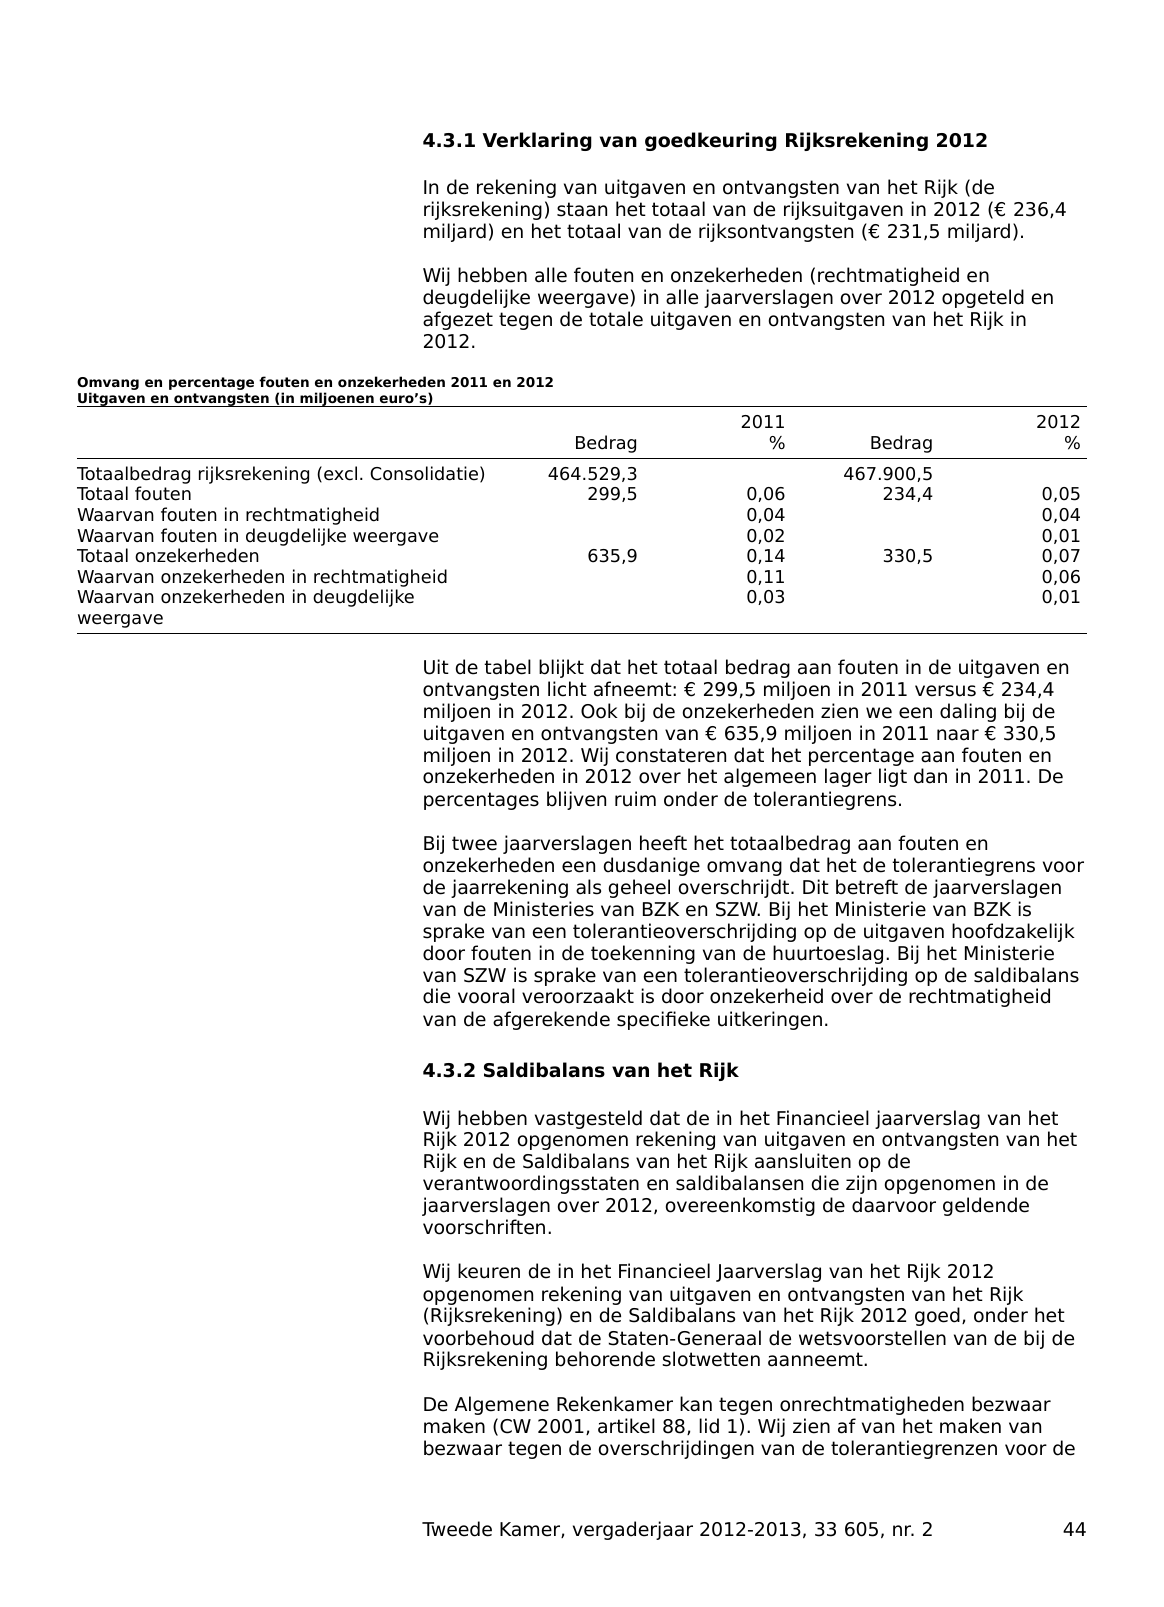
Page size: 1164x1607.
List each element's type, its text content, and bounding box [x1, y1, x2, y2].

table_cell [939, 459, 1087, 484]
table_cell 0,14 [644, 546, 791, 567]
table_cell [496, 567, 644, 587]
table_cell 0,07 [939, 546, 1087, 567]
table_cell [77, 433, 496, 458]
text Bij twee jaarverslagen heeft het totaalbedrag aan fouten en onzekerheden een dusdanige omvang dat het de tolerantiegrens voor de jaarrekening als geheel overschrijdt. Dit betreft de jaarverslagen van de Ministeries van BZK en SZW. Bij het Ministerie van BZK is sprake van een tolerantieoverschrijding op de uitgaven hoofdzakelijk door fouten in de toekenning van de huurtoeslag. Bij het Ministerie van SZW is sprake van een tolerantieoverschrijding op de saldibalans die vooral veroorzaakt is door onzekerheid over de rechtmatigheid van de afgerekende specifieke uitkeringen. [422, 833, 1087, 1030]
table_cell 0,02 [644, 526, 791, 546]
table_cell 0,11 [644, 567, 791, 587]
table_cell Totaal fouten [77, 484, 496, 505]
table_cell 635,9 [496, 546, 644, 567]
table_cell Waarvan fouten in deugdelijke weergave [77, 526, 496, 546]
table_cell 2011 [496, 407, 791, 433]
text Wij hebben vastgesteld dat de in het Financieel jaarverslag van het Rijk 2012 opgenomen rekening van uitgaven en ontvangsten van het Rijk en de Saldibalans van het Rijk aansluiten op de verantwoordingsstaten en saldibalansen die zijn opgenomen in de jaarverslagen over 2012, overeenkomstig de daarvoor geldende voorschriften. [422, 1107, 1087, 1239]
table_cell 464.529,3 [496, 459, 644, 484]
table_cell 0,06 [939, 567, 1087, 587]
table_cell 0,03 [644, 588, 791, 633]
table_cell [77, 407, 496, 433]
subtitle 4.3.1 Verklaring van goedkeuring Rijksrekening 2012 [422, 130, 1087, 152]
subtitle 4.3.2 Saldibalans van het Rijk [422, 1060, 1087, 1082]
table_cell 0,06 [644, 484, 791, 505]
table_cell Waarvan fouten in rechtmatigheid [77, 505, 496, 526]
table_cell 330,5 [791, 546, 939, 567]
table_cell 0,04 [644, 505, 791, 526]
table_cell Waarvan onzekerheden in deugdelijke weergave [77, 588, 496, 633]
table_cell [791, 588, 939, 633]
table_cell [791, 526, 939, 546]
table_cell 0,04 [939, 505, 1087, 526]
table_cell 0,01 [939, 526, 1087, 546]
table_cell Totaalbedrag rijksrekening (excl. Consolidatie) [77, 459, 496, 484]
text De Algemene Rekenkamer kan tegen onrechtmatigheden bezwaar maken (CW 2001, artikel 88, lid 1). Wij zien af van het maken van bezwaar tegen de overschrijdingen van de tolerantiegrenzen voor de [422, 1393, 1087, 1459]
table_cell 0,01 [939, 588, 1087, 633]
table_cell % [939, 433, 1087, 458]
table_cell [496, 526, 644, 546]
table_cell 234,4 [791, 484, 939, 505]
table_cell Waarvan onzekerheden in rechtmatigheid [77, 567, 496, 587]
text In de rekening van uitgaven en ontvangsten van het Rijk (de rijksrekening) staan het totaal van de rijksuitgaven in 2012 (€ 236,4 miljard) en het totaal van de rijksontvangsten (€ 231,5 miljard). [422, 177, 1087, 243]
text Wij keuren de in het Financieel Jaarverslag van het Rijk 2012 opgenomen rekening van uitgaven en ontvangsten van het Rijk (Rijksrekening) en de Saldibalans van het Rijk 2012 goed, onder het voorbehoud dat de Staten-Generaal de wetsvoorstellen van de bij de Rijksrekening behorende slotwetten aanneemt. [422, 1261, 1087, 1371]
table_cell 2012 [791, 407, 1087, 433]
text Wij hebben alle fouten en onzekerheden (rechtmatigheid en deugdelijke weergave) in alle jaarverslagen over 2012 opgeteld en afgezet tegen de totale uitgaven en ontvangsten van het Rijk in 2012. [422, 265, 1087, 353]
table_cell Bedrag [496, 433, 644, 458]
table_header Omvang en percentage fouten en onzekerheden 2011 en 2012 Uitgaven en ontvangsten (in miljoenen euro’s) [77, 375, 1087, 406]
table_cell [791, 567, 939, 587]
table_cell [496, 505, 644, 526]
table_cell [644, 459, 791, 484]
table_cell % [644, 433, 791, 458]
table_cell [791, 505, 939, 526]
table_cell Bedrag [791, 433, 939, 458]
table_cell 0,05 [939, 484, 1087, 505]
table_cell 467.900,5 [791, 459, 939, 484]
table_cell [496, 588, 644, 633]
table_cell Totaal onzekerheden [77, 546, 496, 567]
table_cell 299,5 [496, 484, 644, 505]
text Uit de tabel blijkt dat het totaal bedrag aan fouten in de uitgaven en ontvangsten licht afneemt: € 299,5 miljoen in 2011 versus € 234,4 miljoen in 2012. Ook bij de onzekerheden zien we een daling bij de uitgaven en ontvangsten van € 635,9 miljoen in 2011 naar € 330,5 miljoen in 2012. Wij constateren dat het percentage aan fouten en onzekerheden in 2012 over het algemeen lager ligt dan in 2011. De percentages blijven ruim onder de tolerantiegrens. [422, 657, 1087, 810]
